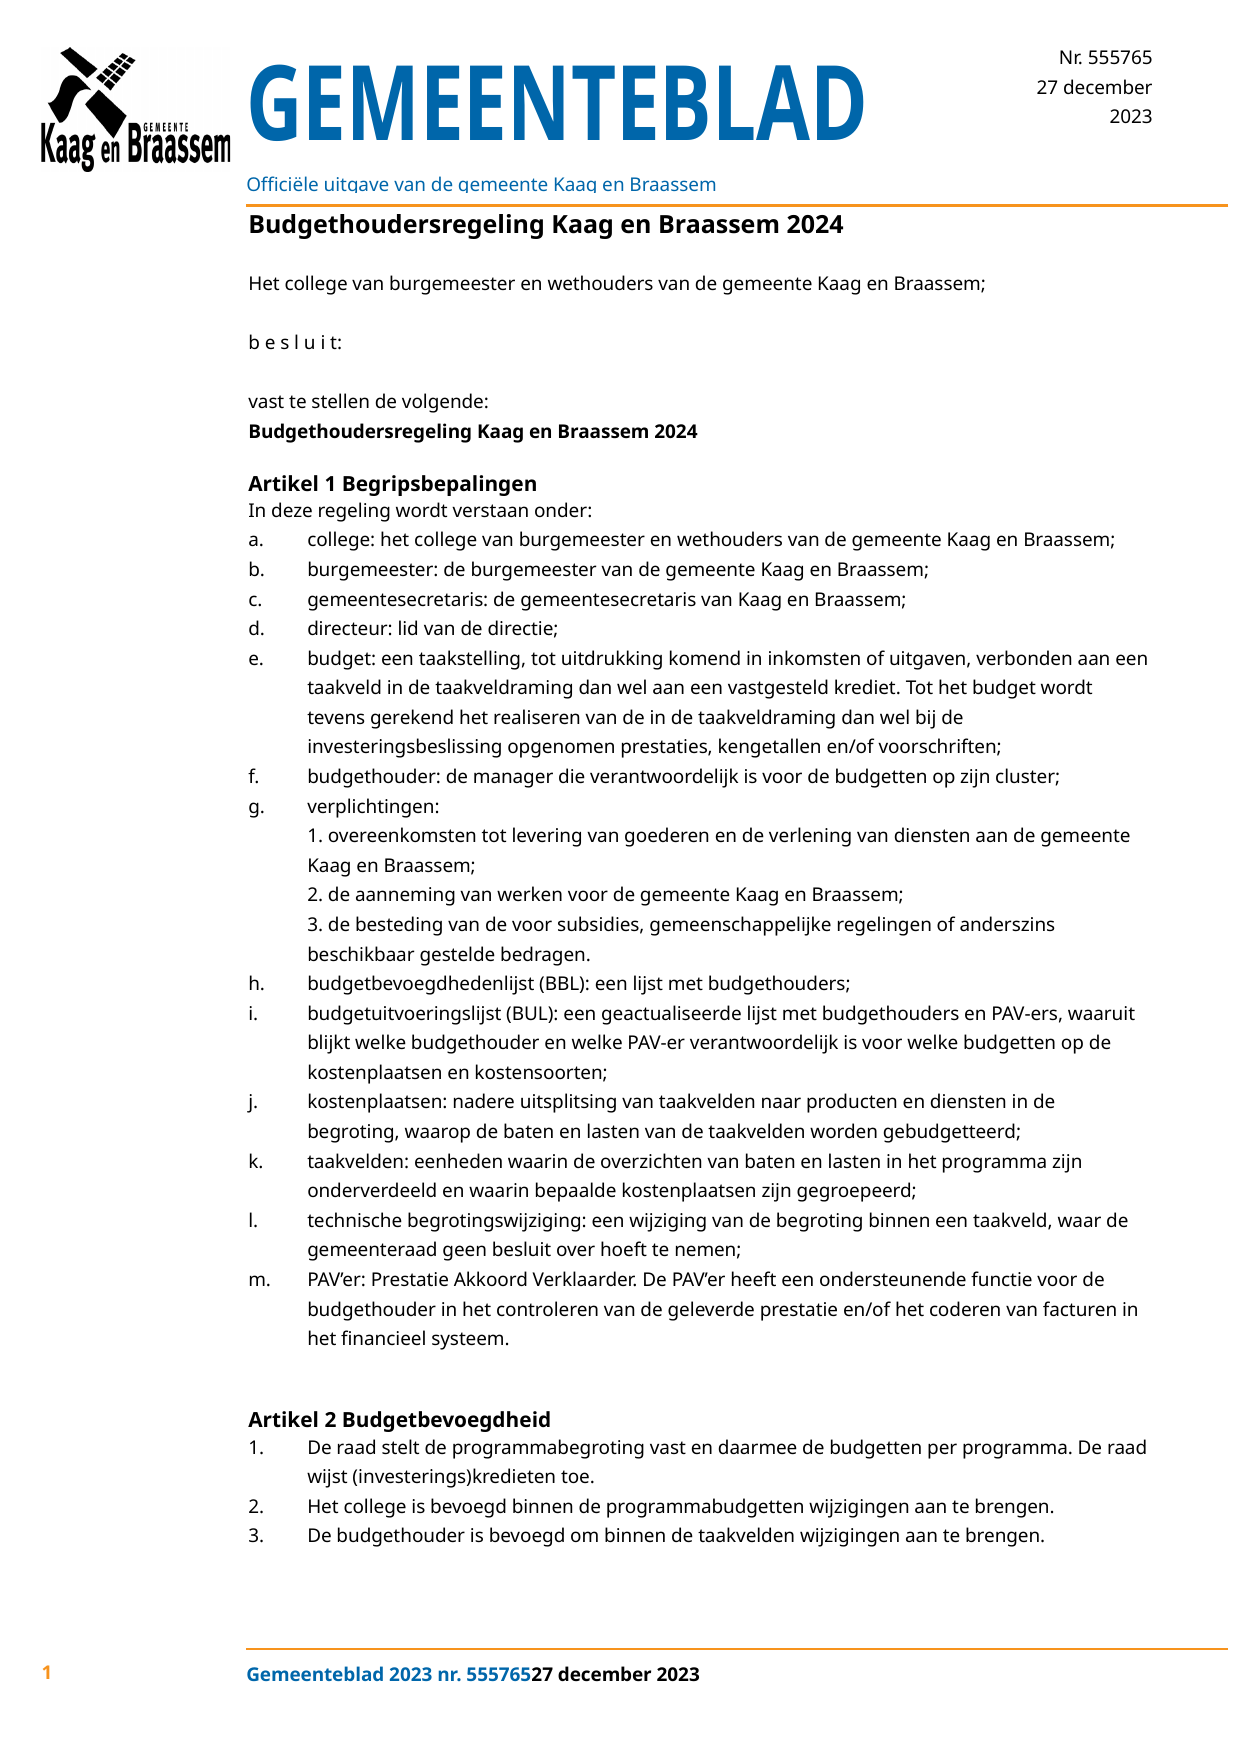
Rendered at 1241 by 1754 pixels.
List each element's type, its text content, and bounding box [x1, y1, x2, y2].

list De raad stelt de programmabegroting vast en daarmee de budgetten per programma. De raad wijst (investerings)kredieten toe. [248, 1434, 1152, 1489]
list budgetbevoegdhedenlijst (BBL): een lijst met budgethouders; [248, 970, 1152, 996]
list kostenplaatsen: nadere uitsplitsing van taakvelden naar producten en diensten in de begroting, waarop de baten en lasten van de taakvelden worden gebudgetteerd; [248, 1089, 1152, 1144]
list burgemeester: de burgemeester van de gemeente Kaag en Braassem; [248, 556, 1152, 582]
text Het college van burgemeester en wethouders van de gemeente Kaag en Braassem; [248, 270, 1152, 296]
list directeur: lid van de directie; [248, 615, 1152, 641]
text b e s l u i t: [248, 329, 1152, 355]
list 1. overeenkomsten tot levering van goederen en de verlening van diensten aan de gemeente Kaag en Braassem; [248, 822, 1152, 878]
list Het college is bevoegd binnen de programmabudgetten wijzigingen aan te brengen. [248, 1493, 1152, 1519]
list technische begrotingswijziging: een wijziging van de begroting binnen een taakveld, waar de gemeenteraad geen besluit over hoeft te nemen; [248, 1207, 1152, 1262]
list PAV’er: Prestatie Akkoord Verklaarder. De PAV’er heeft een ondersteunende functie voor de budgethouder in het controleren van de geleverde prestatie en/of het coderen van facturen in het financieel systeem. [248, 1266, 1152, 1351]
list De budgethouder is bevoegd om binnen de taakvelden wijzigingen aan te brengen. [248, 1523, 1152, 1548]
text vast te stellen de volgende: [248, 389, 1152, 414]
list taakvelden: eenheden waarin de overzichten van baten en lasten in het programma zijn onderverdeeld en waarin bepaalde kostenplaatsen zijn gegroepeerd; [248, 1148, 1152, 1203]
text Artikel 1 Begripsbepalingen [248, 469, 1152, 497]
text In deze regeling wordt verstaan onder: [248, 497, 1152, 523]
list college: het college van burgemeester en wethouders van de gemeente Kaag en Braassem; [248, 527, 1152, 552]
list 2. de aanneming van werken voor de gemeente Kaag en Braassem; [248, 882, 1152, 907]
list gemeentesecretaris: de gemeentesecretaris van Kaag en Braassem; [248, 586, 1152, 612]
picture [41, 47, 231, 172]
text Artikel 2 Budgetbevoegdheid [248, 1405, 1152, 1434]
text Budgethoudersregeling Kaag en Braassem 2024 [248, 207, 1152, 241]
list 3. de besteding van de voor subsidies, gemeenschappelijke regelingen of anderszins beschikbaar gestelde bedragen. [248, 911, 1152, 967]
list budgetuitvoeringslijst (BUL): een geactualiseerde lijst met budgethouders en PAV-ers, waaruit blijkt welke budgethouder en welke PAV-er verantwoordelijk is voor welke budgetten op de kostenplaatsen en kostensoorten; [248, 1000, 1152, 1085]
list verplichtingen: [248, 793, 1152, 819]
list budgethouder: de manager die verantwoordelijk is voor de budgetten op zijn cluster; [248, 763, 1152, 789]
list budget: een taakstelling, tot uitdrukking komend in inkomsten of uitgaven, verbonden aan een taakveld in de taakveldraming dan wel aan een vastgesteld krediet. Tot het budget wordt tevens gerekend het realiseren van de in de taakveldraming dan wel bij de investeringsbeslissing opgenomen prestaties, kengetallen en/of voorschriften; [248, 645, 1152, 759]
text Budgethoudersregeling Kaag en Braassem 2024 [248, 418, 1152, 444]
